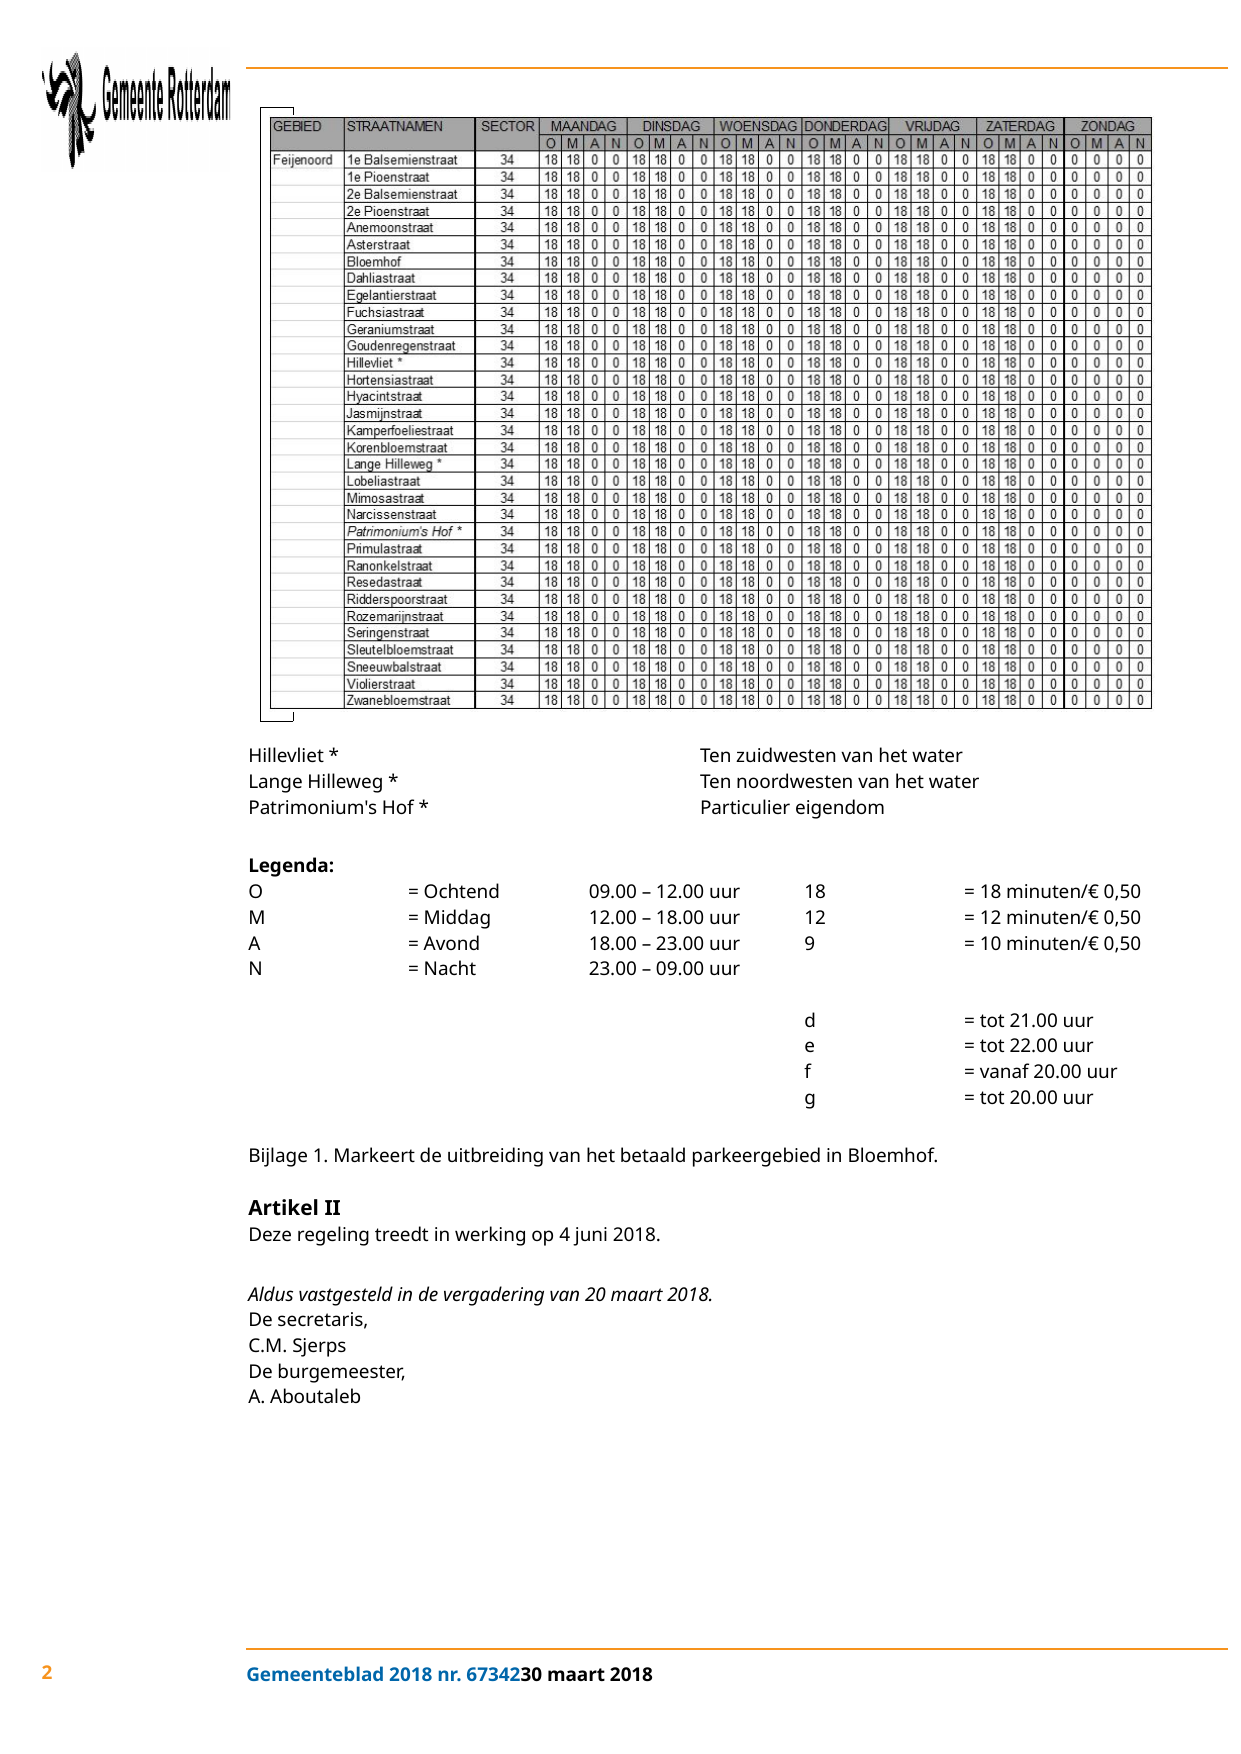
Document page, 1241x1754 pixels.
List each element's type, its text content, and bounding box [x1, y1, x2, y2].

table_cell [804, 981, 964, 1007]
table_cell = Nacht [408, 956, 588, 981]
table_cell d [804, 1007, 964, 1033]
table_cell O [248, 878, 408, 904]
table_cell [589, 981, 804, 1007]
table_cell = tot 22.00 uur [964, 1033, 1152, 1058]
text Bijlage 1. Markeert de uitbreiding van het betaald parkeergebied in Bloemhof. [248, 1143, 1152, 1168]
table_header Ten zuidwesten van het water [700, 743, 1152, 768]
table_cell [589, 1007, 804, 1033]
table_cell [964, 981, 1152, 1007]
table_cell g [804, 1084, 964, 1110]
table_cell [964, 956, 1152, 981]
text De burgemeester, [248, 1358, 1152, 1384]
picture [268, 115, 1155, 712]
table_cell 18.00 – 23.00 uur [589, 930, 804, 956]
table_cell [408, 1007, 588, 1033]
table_cell N [248, 956, 408, 981]
text C.M. Sjerps [248, 1332, 1152, 1358]
table_cell = Middag [408, 904, 588, 930]
table_cell [589, 1084, 804, 1110]
table_cell [248, 1059, 408, 1084]
table_cell [248, 1007, 408, 1033]
table_cell 12 [804, 904, 964, 930]
table_cell [408, 1033, 588, 1058]
table_cell Lange Hilleweg * [248, 768, 700, 794]
table_cell 18 [804, 878, 964, 904]
table_cell [408, 1084, 588, 1110]
table_cell Ten noordwesten van het water [700, 768, 1152, 794]
picture [41, 47, 231, 172]
table_cell 23.00 – 09.00 uur [589, 956, 804, 981]
table_cell Particulier eigendom [700, 794, 1152, 820]
table_header Hillevliet * [248, 743, 700, 768]
table_cell [589, 1033, 804, 1058]
table_cell A [248, 930, 408, 956]
text Aldus vastgesteld in de vergadering van 20 maart 2018. [248, 1281, 1152, 1306]
table_cell = 10 minuten/€ 0,50 [964, 930, 1152, 956]
table_cell f [804, 1059, 964, 1084]
table_cell 09.00 – 12.00 uur [589, 878, 804, 904]
table_cell e [804, 1033, 964, 1058]
table_cell = 18 minuten/€ 0,50 [964, 878, 1152, 904]
table_cell = tot 20.00 uur [964, 1084, 1152, 1110]
table_cell = Ochtend [408, 878, 588, 904]
table_cell = Avond [408, 930, 588, 956]
table_cell [804, 956, 964, 981]
text Artikel II [248, 1193, 1152, 1222]
table_cell [248, 1033, 408, 1058]
table_cell [248, 981, 408, 1007]
table_cell = 12 minuten/€ 0,50 [964, 904, 1152, 930]
table_cell [589, 1059, 804, 1084]
text De secretaris, [248, 1306, 1152, 1332]
table_cell = vanaf 20.00 uur [964, 1059, 1152, 1084]
table_cell [408, 981, 588, 1007]
table_cell = tot 21.00 uur [964, 1007, 1152, 1033]
text A. Aboutaleb [248, 1384, 1152, 1409]
table_cell 12.00 – 18.00 uur [589, 904, 804, 930]
text Deze regeling treedt in werking op 4 juni 2018. [248, 1222, 1152, 1247]
table_cell M [248, 904, 408, 930]
table_cell [408, 1059, 588, 1084]
table_header Legenda: [248, 853, 1152, 878]
table_cell 9 [804, 930, 964, 956]
table_cell [248, 1084, 408, 1110]
table_cell Patrimonium's Hof * [248, 794, 700, 820]
